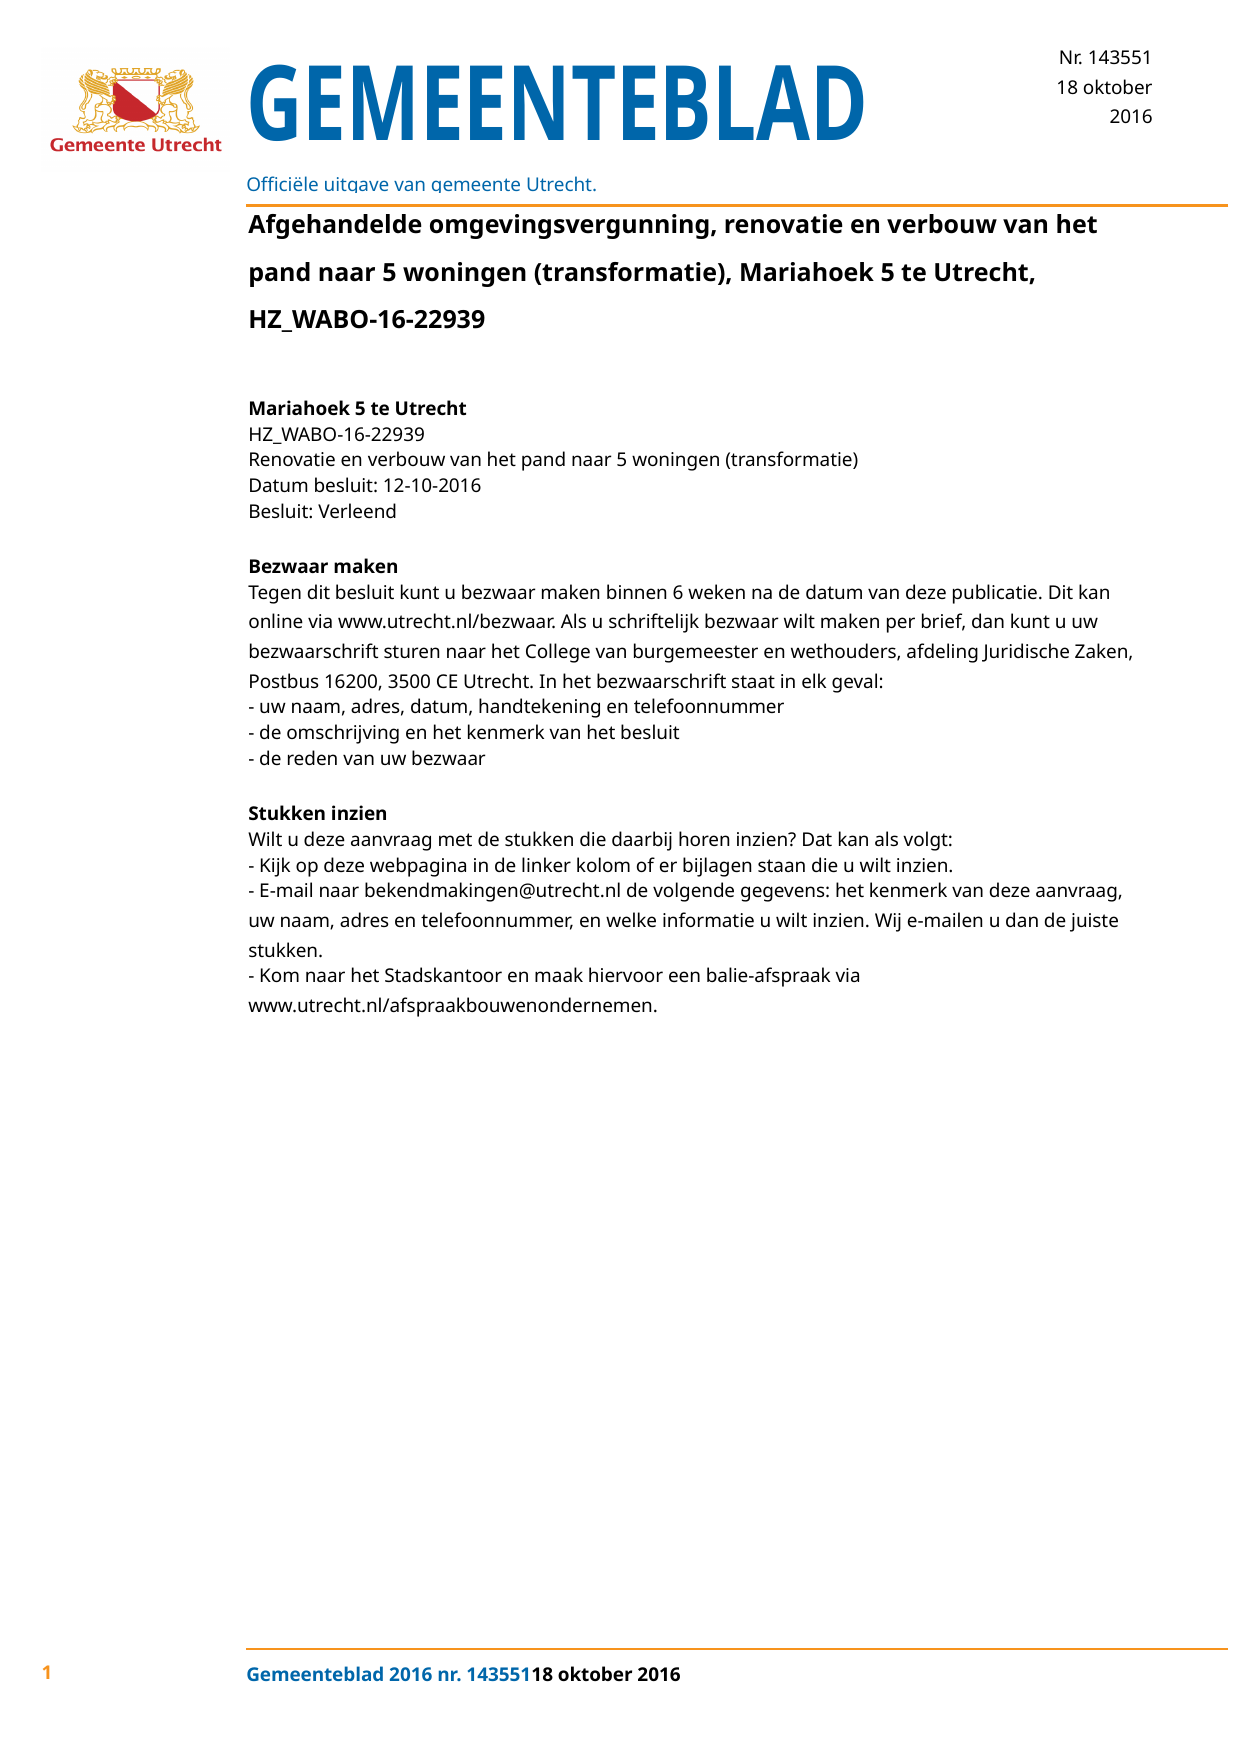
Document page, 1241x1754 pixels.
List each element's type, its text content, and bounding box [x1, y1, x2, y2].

table_cell Besluit: Verleend [248, 498, 1152, 553]
table_cell Bezwaar maken [248, 554, 1152, 579]
table_cell - Kom naar het Stadskantoor en maak hiervoor een balie-afspraak via www.utrecht.nl/afspraakbouwenondernemen. [248, 963, 1152, 1018]
table_cell Tegen dit besluit kunt u bezwaar maken binnen 6 weken na de datum van deze publicatie. Dit kan online via www.utrecht.nl/bezwaar. Als u schriftelijk bezwaar wilt maken per brief, dan kunt u uw bezwaarschrift sturen naar het College van burgemeester en wethouders, afdeling Juridische Zaken, Postbus 16200, 3500 CE Utrecht. In het bezwaarschrift staat in elk geval: [248, 579, 1152, 694]
table_cell - Kijk op deze webpagina in de linker kolom of er bijlagen staan die u wilt inzien. [248, 852, 1152, 878]
table_cell - de reden van uw bezwaar [248, 745, 1152, 800]
table_cell - E-mail naar bekendmakingen@utrecht.nl de volgende gegevens: het kenmerk van deze aanvraag, uw naam, adres en telefoonnummer, en welke informatie u wilt inzien. Wij e-mailen u dan de juiste stukken. [248, 878, 1152, 962]
picture [41, 47, 231, 172]
table_cell Datum besluit: 12-10-2016 [248, 473, 1152, 498]
text Afgehandelde omgevingsvergunning, renovatie en verbouw van het pand naar 5 woningen (transformatie), Mariahoek 5 te Utrecht, HZ_WABO-16-22939 [248, 207, 1152, 336]
table_cell Renovatie en verbouw van het pand naar 5 woningen (transformatie) [248, 447, 1152, 472]
table_cell HZ_WABO-16-22939 [248, 421, 1152, 447]
table_cell - uw naam, adres, datum, handtekening en telefoonnummer [248, 694, 1152, 719]
table_cell - de omschrijving en het kenmerk van het besluit [248, 719, 1152, 745]
table_cell Wilt u deze aanvraag met de stukken die daarbij horen inzien? Dat kan als volgt: [248, 826, 1152, 852]
table_cell Stukken inzien [248, 800, 1152, 826]
table_header Mariahoek 5 te Utrecht [248, 395, 1152, 421]
